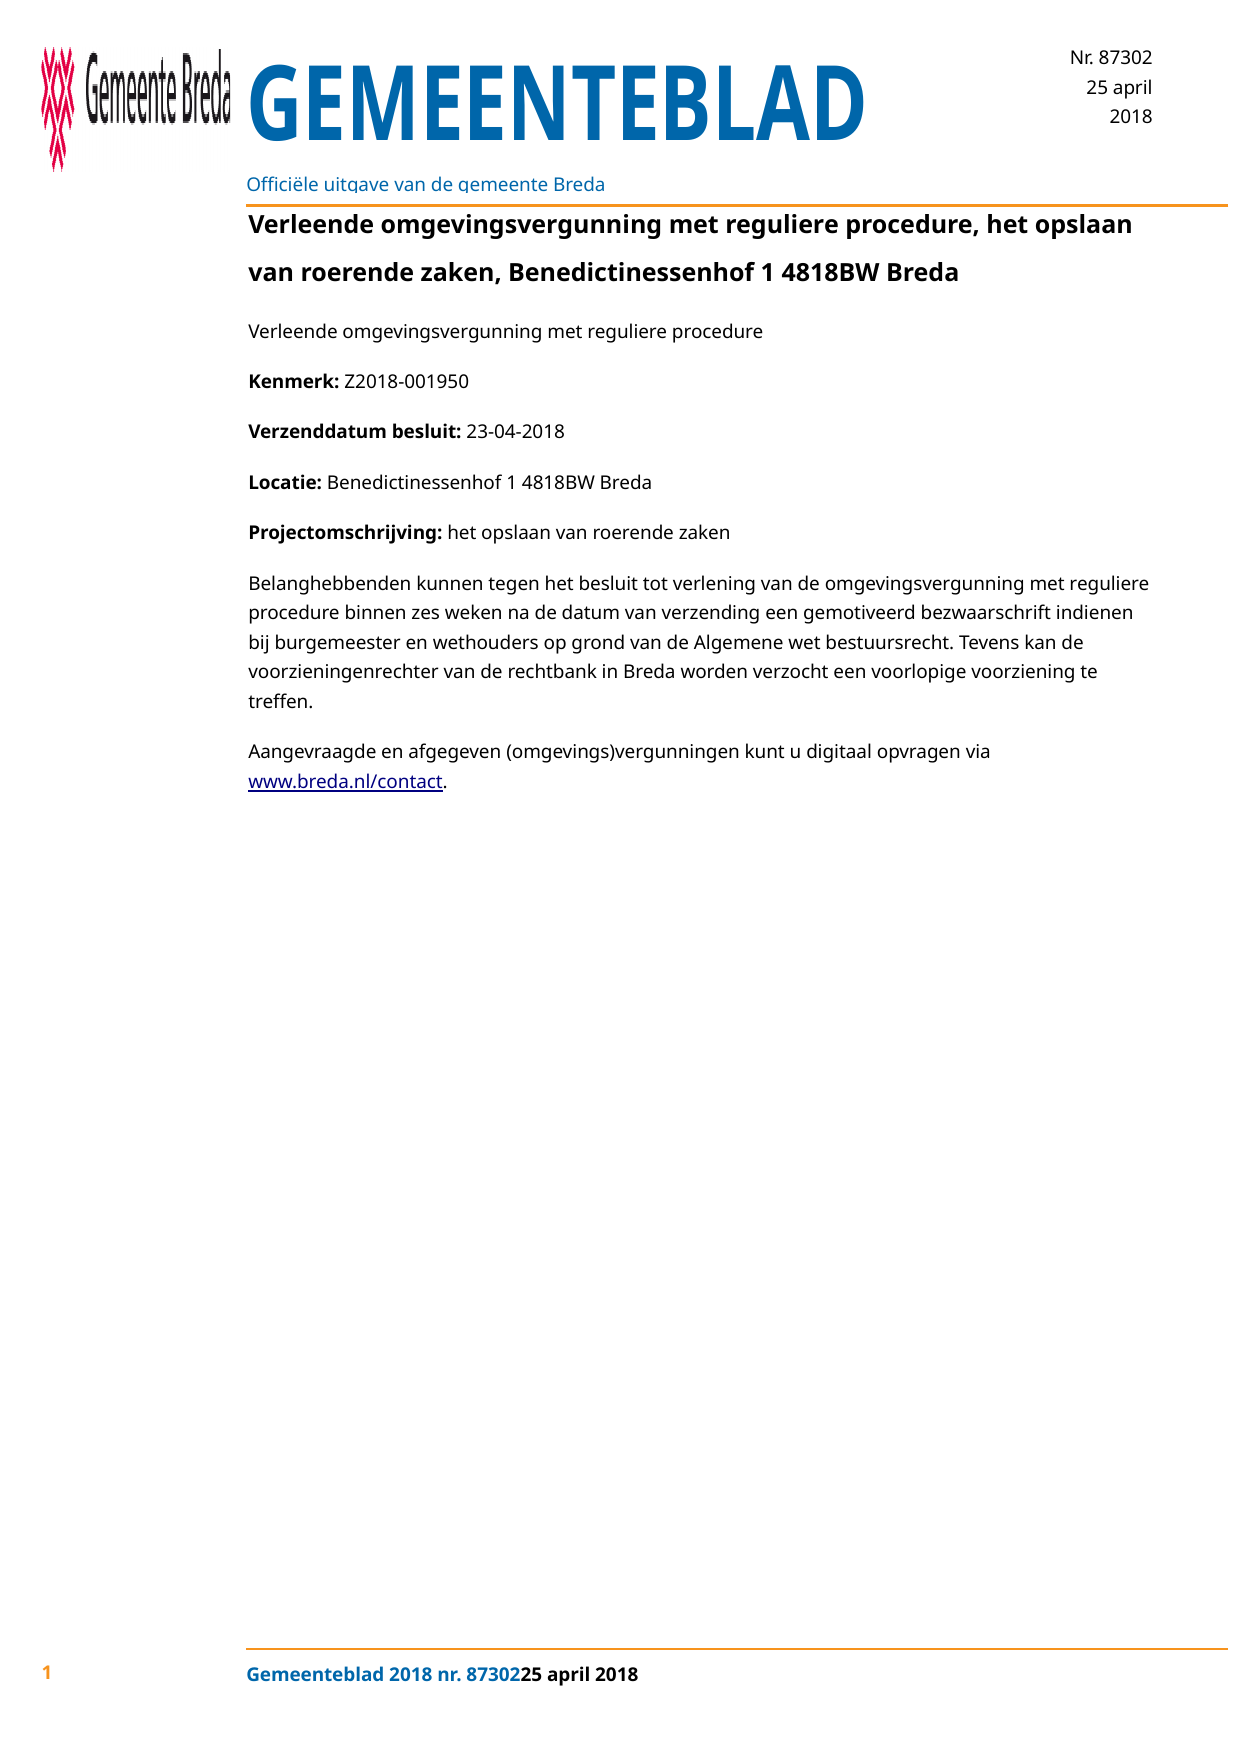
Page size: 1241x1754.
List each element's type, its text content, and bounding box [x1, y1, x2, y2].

text Aangevraagde en afgegeven (omgevings)vergunningen kunt u digitaal opvragen via www.breda.nl/contact. [248, 739, 1152, 794]
text Verzenddatum besluit: 23-04-2018 [248, 419, 1152, 444]
text Kenmerk: Z2018-001950 [248, 368, 1152, 394]
text Projectomschrijving: het opslaan van roerende zaken [248, 519, 1152, 545]
picture [41, 47, 231, 172]
text Verleende omgevingsvergunning met reguliere procedure, het opslaan van roerende zaken, Benedictinessenhof 1 4818BW Breda [248, 207, 1152, 288]
text Belanghebbenden kunnen tegen het besluit tot verlening van de omgevingsvergunning met reguliere procedure binnen zes weken na de datum van verzending een gemotiveerd bezwaarschrift indienen bij burgemeester en wethouders op grond van de Algemene wet bestuursrecht. Tevens kan de voorzieningenrechter van de rechtbank in Breda worden verzocht een voorlopige voorziening te treffen. [248, 570, 1152, 714]
text Locatie: Benedictinessenhof 1 4818BW Breda [248, 469, 1152, 495]
text Verleende omgevingsvergunning met reguliere procedure [248, 318, 1152, 344]
